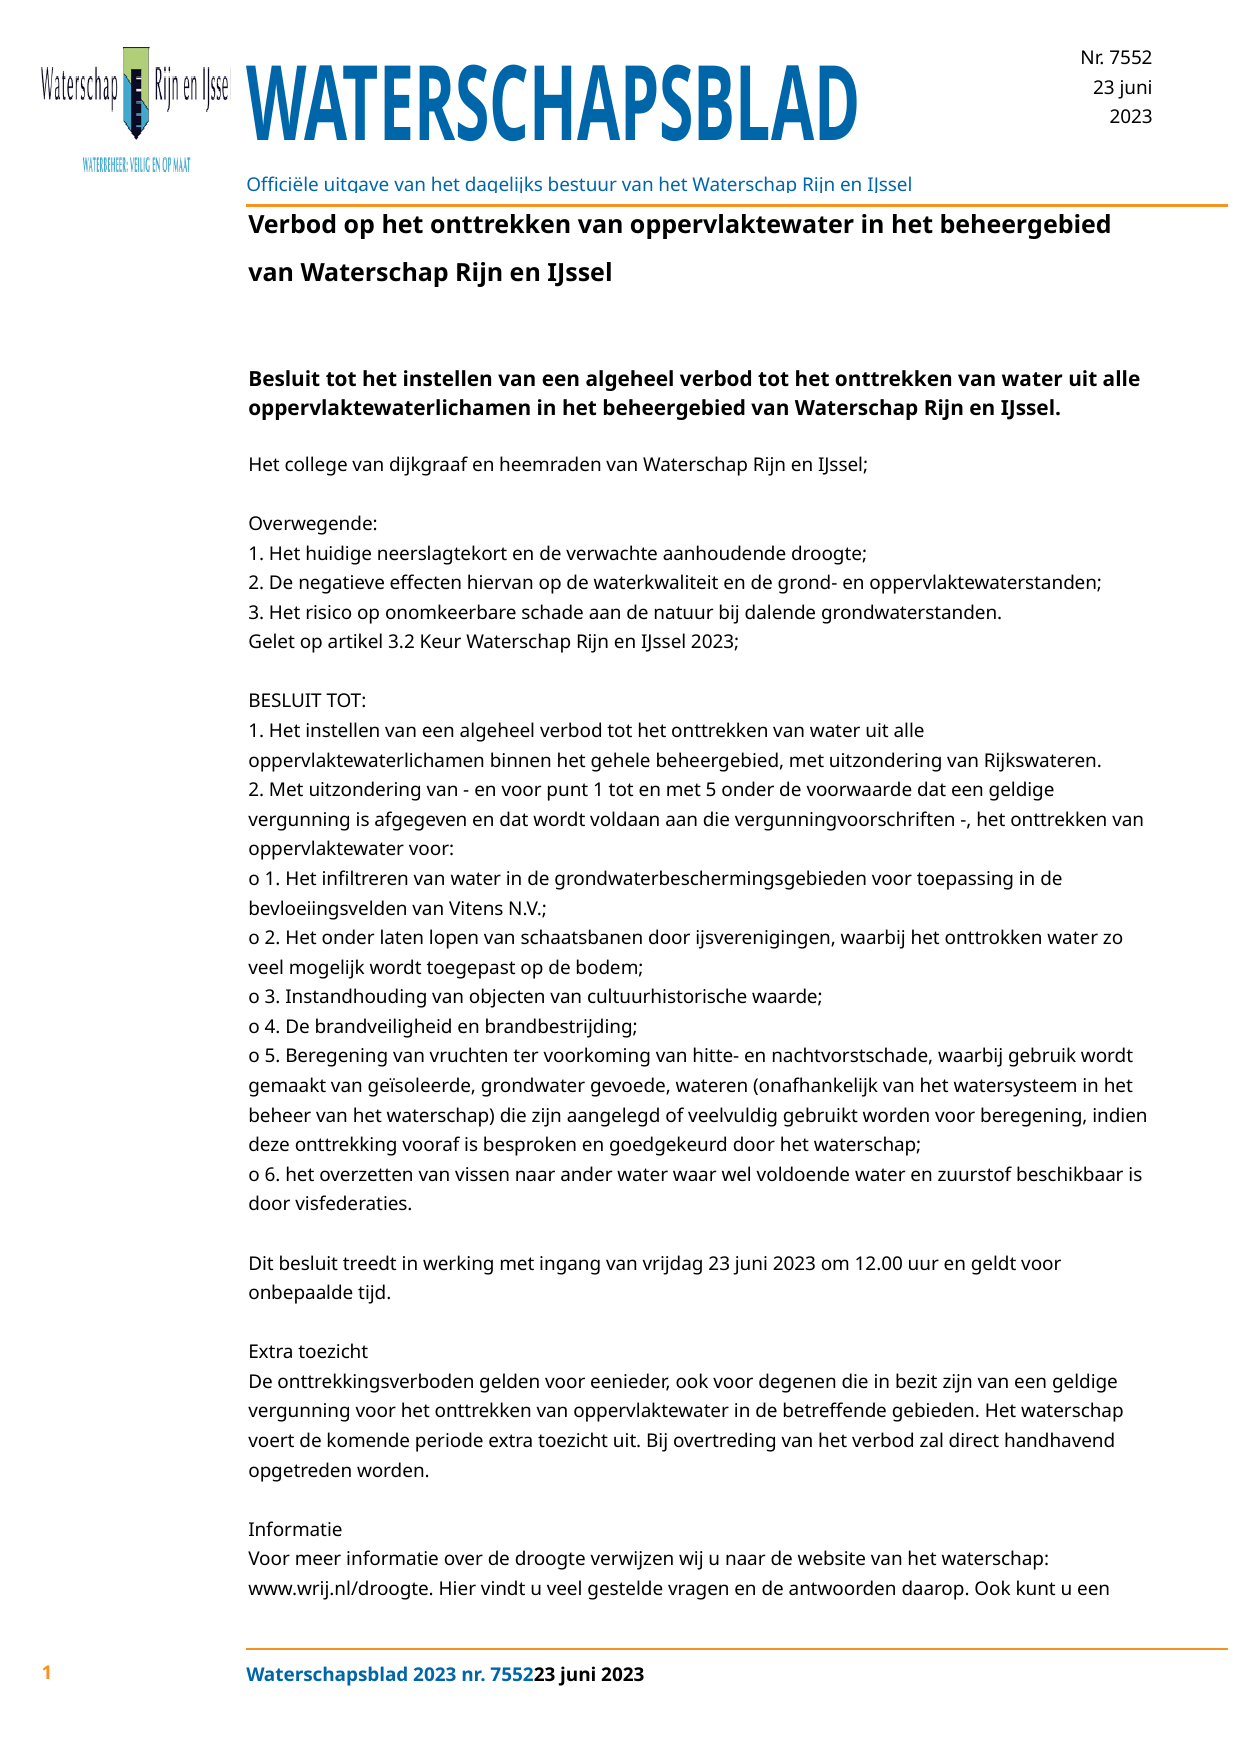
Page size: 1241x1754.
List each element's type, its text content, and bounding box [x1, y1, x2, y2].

text 2. Met uitzondering van - en voor punt 1 tot en met 5 onder de voorwaarde dat een geldige vergunning is afgegeven en dat wordt voldaan aan die vergunningvoorschriften -, het onttrekken van oppervlaktewater voor: [248, 776, 1152, 861]
text 1. Het instellen van een algeheel verbod tot het onttrekken van water uit alle oppervlaktewaterlichamen binnen het gehele beheergebied, met uitzondering van Rijkswateren. [248, 717, 1152, 772]
text Verbod op het onttrekken van oppervlaktewater in het beheergebied van Waterschap Rijn en IJssel [248, 207, 1152, 288]
text o 6. het overzetten van vissen naar ander water waar wel voldoende water en zuurstof beschikbaar is door visfederaties. [248, 1161, 1152, 1216]
text Gelet op artikel 3.2 Keur Waterschap Rijn en IJssel 2023; [248, 628, 1152, 654]
text o 5. Beregening van vruchten ter voorkoming van hitte- en nachtvorstschade, waarbij gebruik wordt gemaakt van geïsoleerde, grondwater gevoede, wateren (onafhankelijk van het watersysteem in het beheer van het waterschap) die zijn aangelegd of veelvuldig gebruikt worden voor beregening, indien deze onttrekking vooraf is besproken en goedgekeurd door het waterschap; [248, 1043, 1152, 1157]
text De onttrekkingsverboden gelden voor eenieder, ook voor degenen die in bezit zijn van een geldige vergunning voor het onttrekken van oppervlaktewater in de betreffende gebieden. Het waterschap voert de komende periode extra toezicht uit. Bij overtreding van het verbod zal direct handhavend opgetreden worden. [248, 1368, 1152, 1482]
text BESLUIT TOT: [248, 688, 1152, 713]
text o 1. Het infiltreren van water in de grondwaterbeschermingsgebieden voor toepassing in de bevloeiingsvelden van Vitens N.V.; [248, 865, 1152, 920]
text Extra toezicht [248, 1338, 1152, 1364]
text Voor meer informatie over de droogte verwijzen wij u naar de website van het waterschap: www.wrij.nl/droogte. Hier vindt u veel gestelde vragen en de antwoorden daarop. Ook kunt u een [248, 1546, 1152, 1601]
text Dit besluit treedt in werking met ingang van vrijdag 23 juni 2023 om 12.00 uur en geldt voor onbepaalde tijd. [248, 1250, 1152, 1305]
text Overwegende: [248, 510, 1152, 536]
text o 2. Het onder laten lopen van schaatsbanen door ijsverenigingen, waarbij het onttrokken water zo veel mogelijk wordt toegepast op de bodem; [248, 924, 1152, 979]
text o 4. De brandveiligheid en brandbestrijding; [248, 1013, 1152, 1039]
text o 3. Instandhouding van objecten van cultuurhistorische waarde; [248, 983, 1152, 1009]
text Informatie [248, 1516, 1152, 1542]
text 3. Het risico op onomkeerbare schade aan de natuur bij dalende grondwaterstanden. [248, 599, 1152, 624]
text Het college van dijkgraaf en heemraden van Waterschap Rijn en IJssel; [248, 451, 1152, 477]
text 2. De negatieve effecten hiervan op de waterkwaliteit en de grond- en oppervlaktewaterstanden; [248, 569, 1152, 595]
picture [41, 47, 231, 172]
text Besluit tot het instellen van een algeheel verbod tot het onttrekken van water uit alle oppervlaktewaterlichamen in het beheergebied van Waterschap Rijn en IJssel. [248, 364, 1152, 421]
text 1. Het huidige neerslagtekort en de verwachte aanhoudende droogte; [248, 540, 1152, 565]
